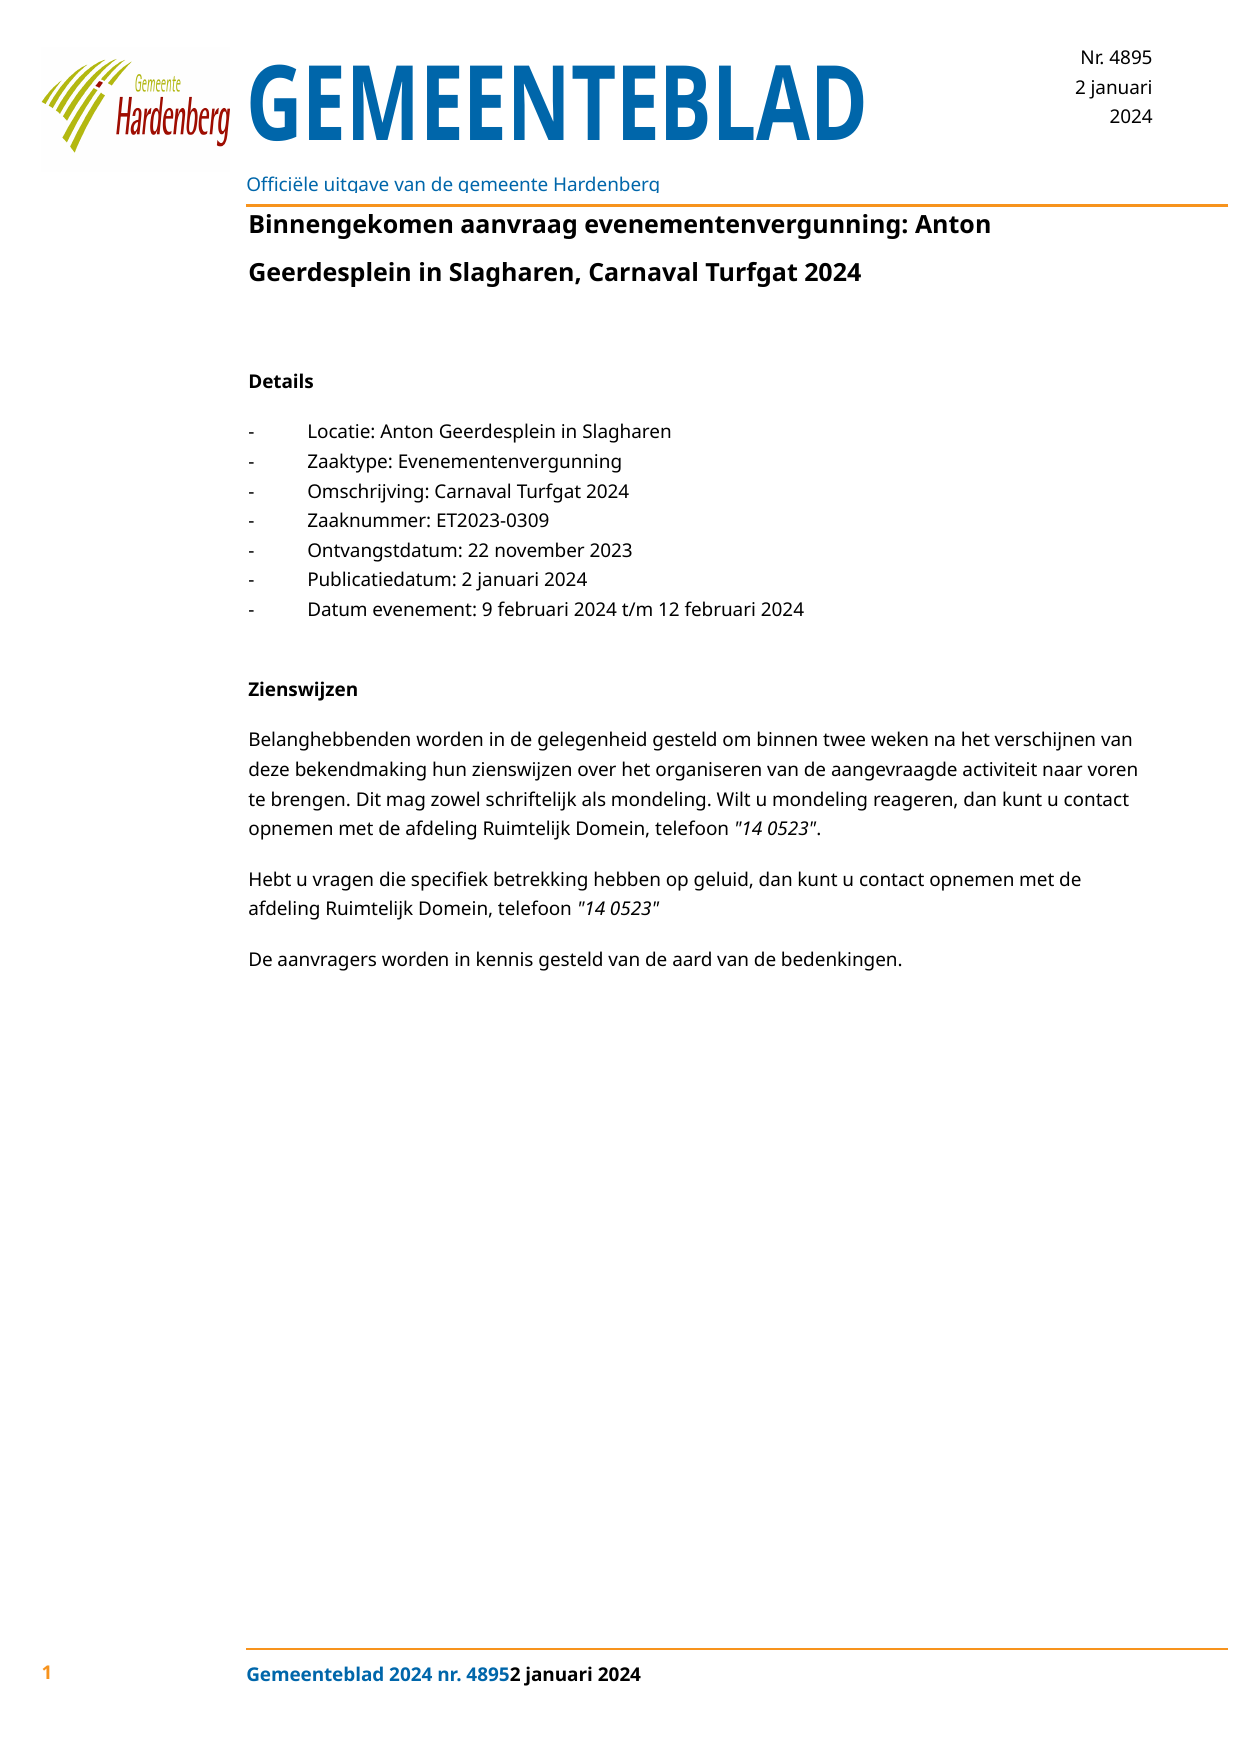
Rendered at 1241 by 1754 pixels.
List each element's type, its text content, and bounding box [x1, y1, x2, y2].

list Datum evenement: 9 februari 2024 t/m 12 februari 2024 [248, 596, 1152, 622]
text Hebt u vragen die specifiek betrekking hebben op geluid, dan kunt u contact opnemen met de afdeling Ruimtelijk Domein, telefoon "14 0523" [248, 866, 1152, 921]
text Binnengekomen aanvraag evenementenvergunning: Anton Geerdesplein in Slagharen, Carnaval Turfgat 2024 [248, 207, 1152, 288]
list Publicatiedatum: 2 januari 2024 [248, 567, 1152, 592]
text Belanghebbenden worden in de gelegenheid gesteld om binnen twee weken na het verschijnen van deze bekendmaking hun zienswijzen over het organiseren van de aangevraagde activiteit naar voren te brengen. Dit mag zowel schriftelijk als mondeling. Wilt u mondeling reageren, dan kunt u contact opnemen met de afdeling Ruimtelijk Domein, telefoon "14 0523". [248, 727, 1152, 841]
list Ontvangstdatum: 22 november 2023 [248, 537, 1152, 563]
list Zaaktype: Evenementenvergunning [248, 448, 1152, 474]
list Locatie: Anton Geerdesplein in Slagharen [248, 419, 1152, 444]
list Omschrijving: Carnaval Turfgat 2024 [248, 478, 1152, 504]
picture [41, 47, 231, 172]
list Zaaknummer: ET2023-0309 [248, 507, 1152, 533]
text Details [248, 368, 1152, 394]
text Zienswijzen [248, 676, 1152, 702]
text De aanvragers worden in kennis gesteld van de aard van de bedenkingen. [248, 946, 1152, 972]
